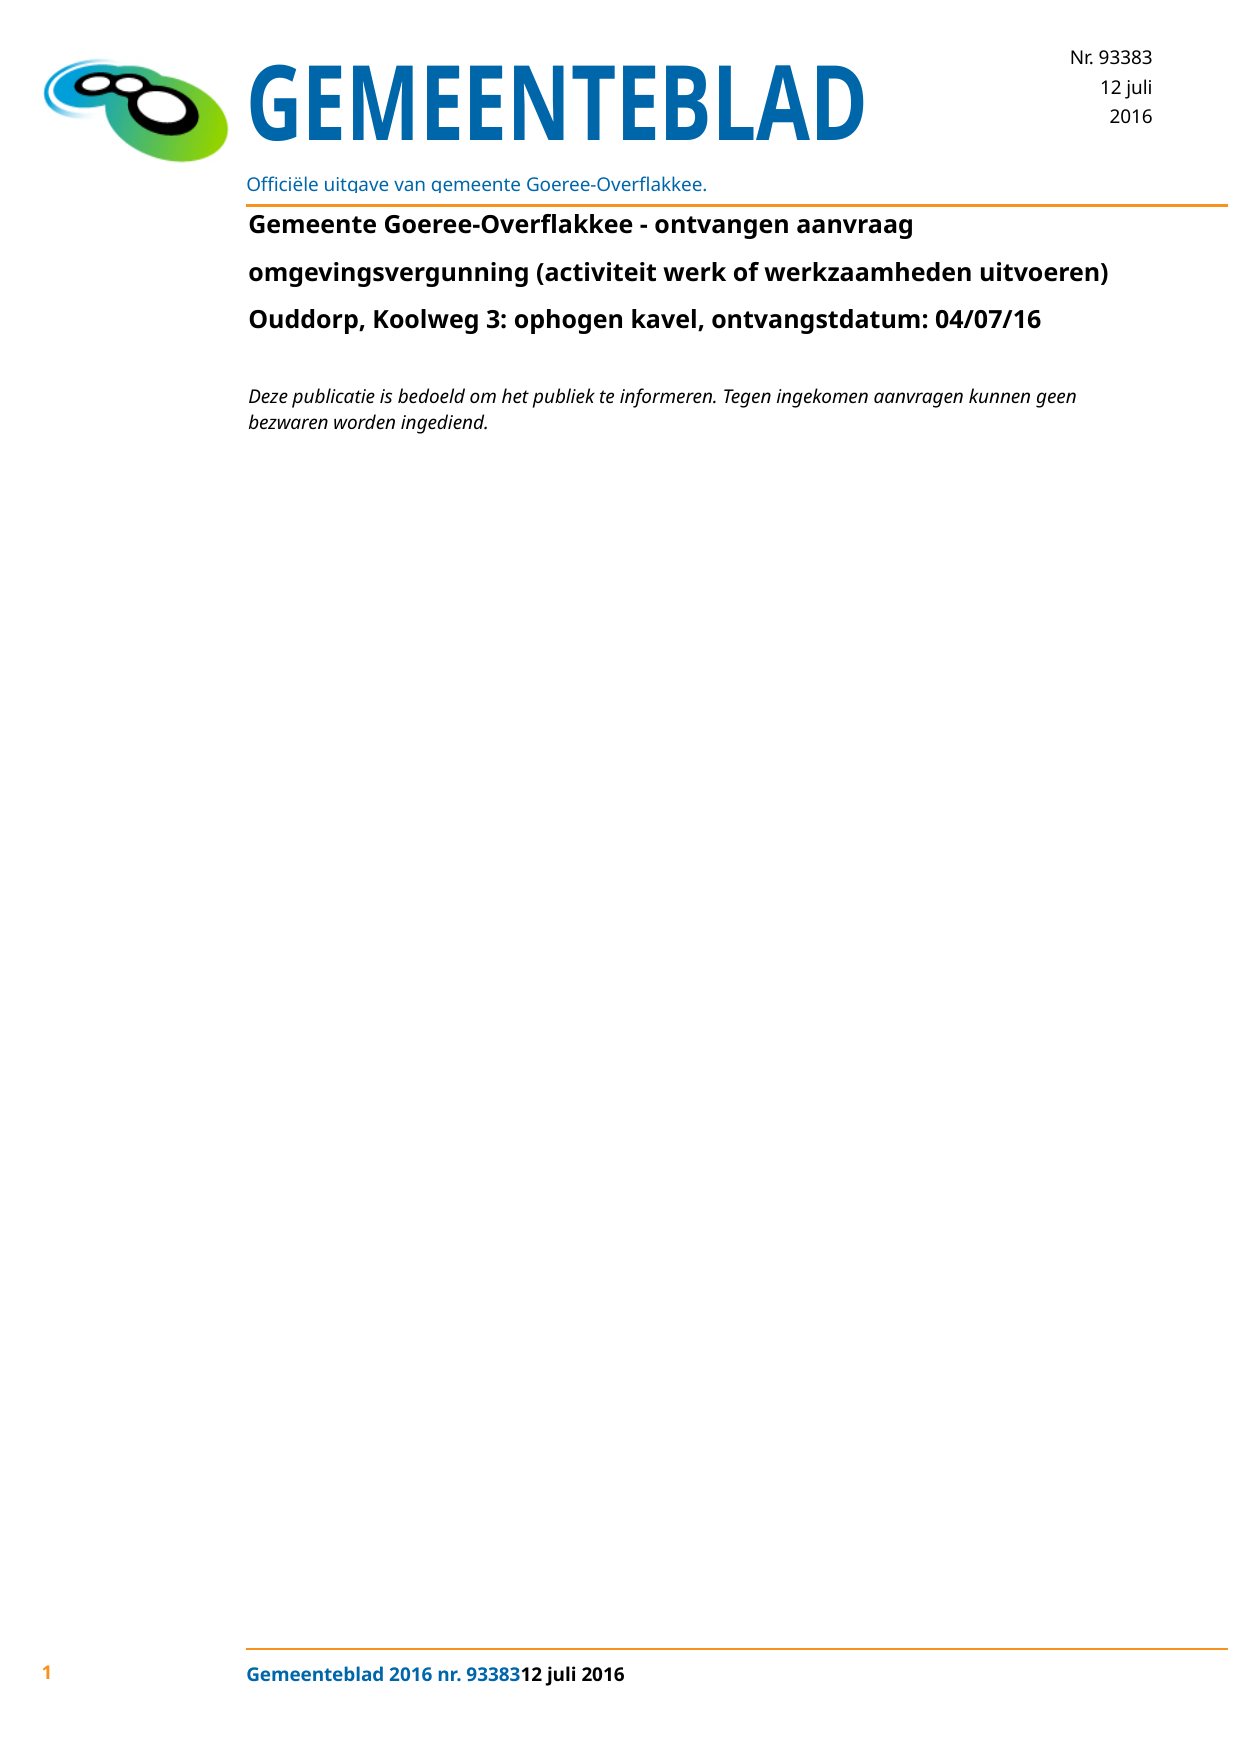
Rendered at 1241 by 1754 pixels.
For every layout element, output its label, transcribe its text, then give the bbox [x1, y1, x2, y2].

text Gemeente Goeree-Overflakkee - ontvangen aanvraag omgevingsvergunning (activiteit werk of werkzaamheden uitvoeren) Ouddorp, Koolweg 3: ophogen kavel, ontvangstdatum: 04/07/16 [248, 207, 1152, 336]
picture [41, 47, 231, 172]
text Deze publicatie is bedoeld om het publiek te informeren. Tegen ingekomen aanvragen kunnen geen bezwaren worden ingediend. [248, 384, 1152, 435]
